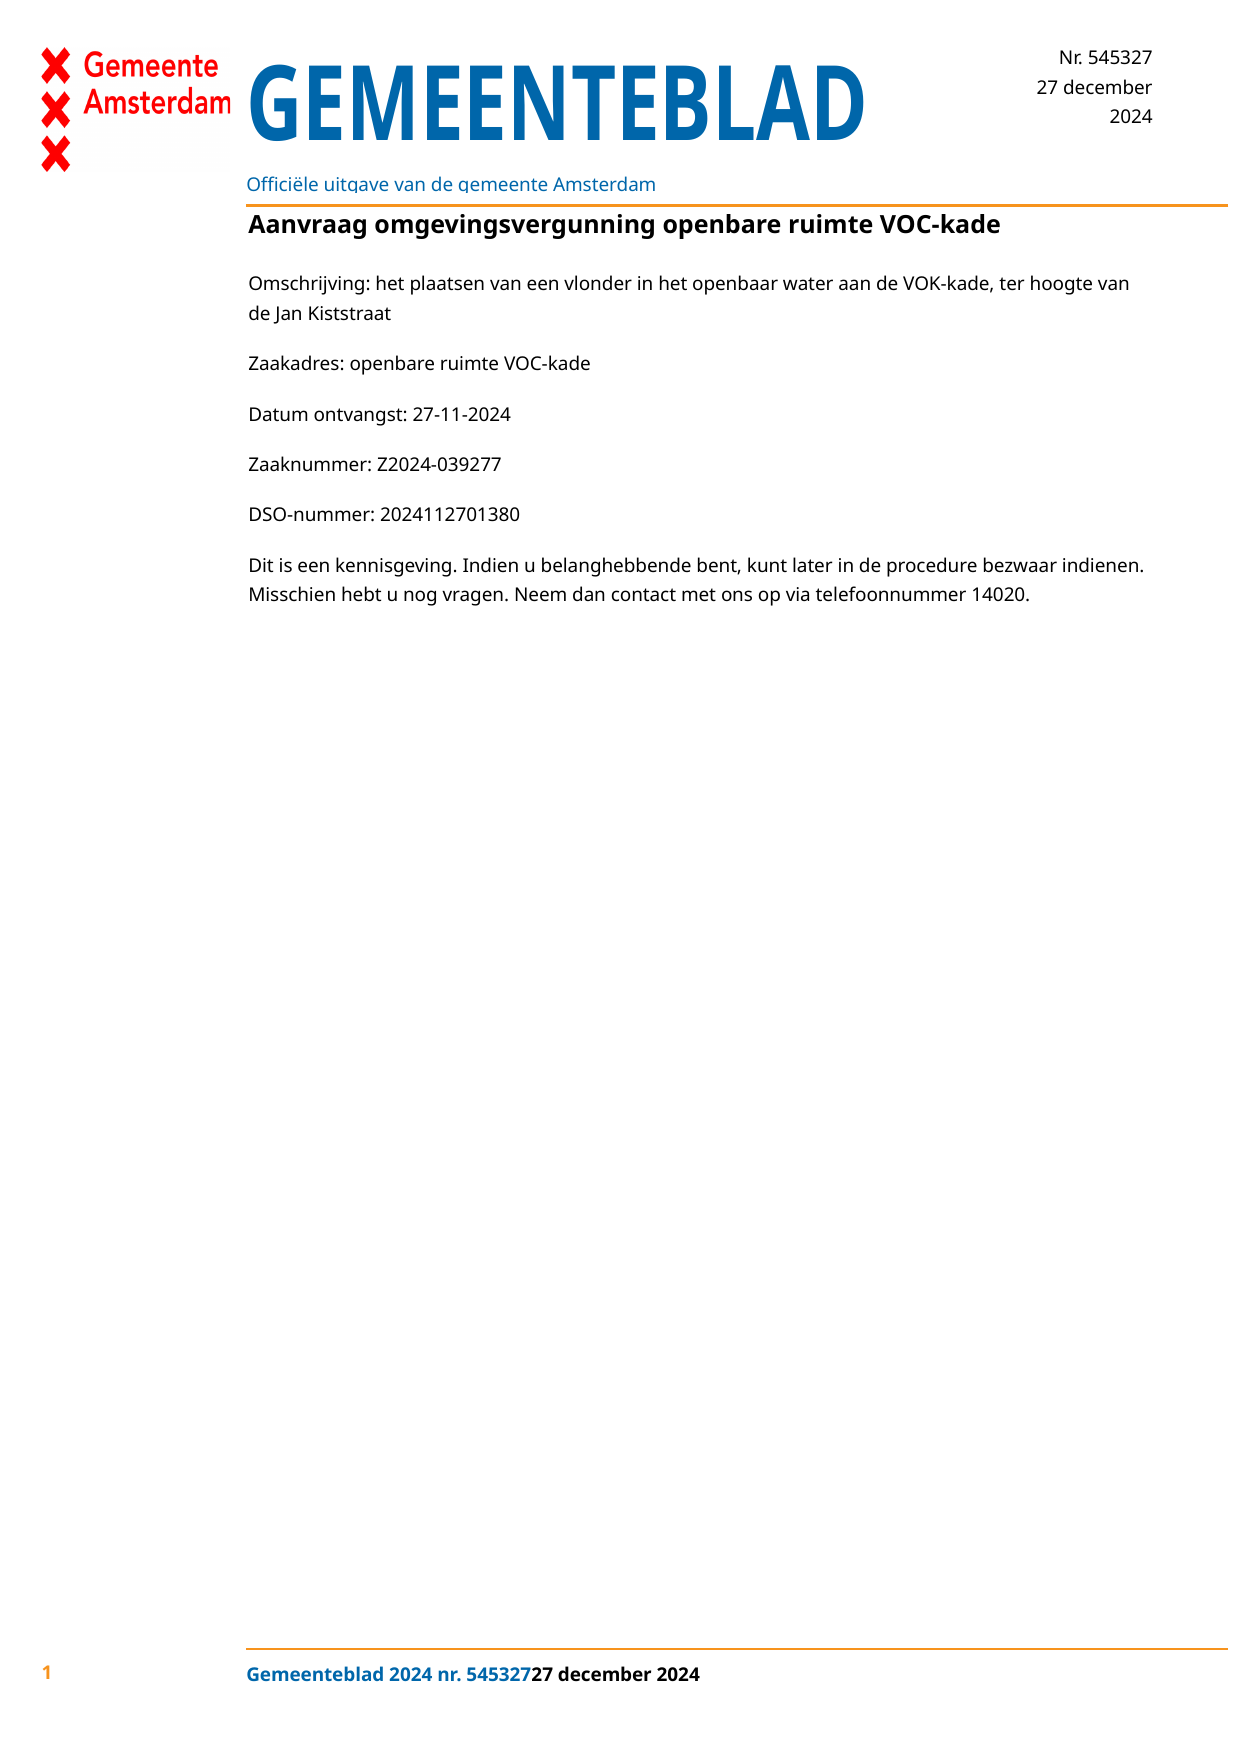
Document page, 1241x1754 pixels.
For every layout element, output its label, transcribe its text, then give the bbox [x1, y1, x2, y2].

text Aanvraag omgevingsvergunning openbare ruimte VOC-kade [248, 207, 1152, 241]
text Zaakadres: openbare ruimte VOC-kade [248, 350, 1152, 376]
text Datum ontvangst: 27-11-2024 [248, 401, 1152, 426]
text Zaaknummer: Z2024-039277 [248, 451, 1152, 477]
text Omschrijving: het plaatsen van een vlonder in het openbaar water aan de VOK-kade, ter hoogte van de Jan Kiststraat [248, 270, 1152, 326]
text DSO-nummer: 2024112701380 [248, 502, 1152, 527]
text Dit is een kennisgeving. Indien u belanghebbende bent, kunt later in de procedure bezwaar indienen. Misschien hebt u nog vragen. Neem dan contact met ons op via telefoonnummer 14020. [248, 552, 1152, 607]
picture [41, 47, 231, 172]
